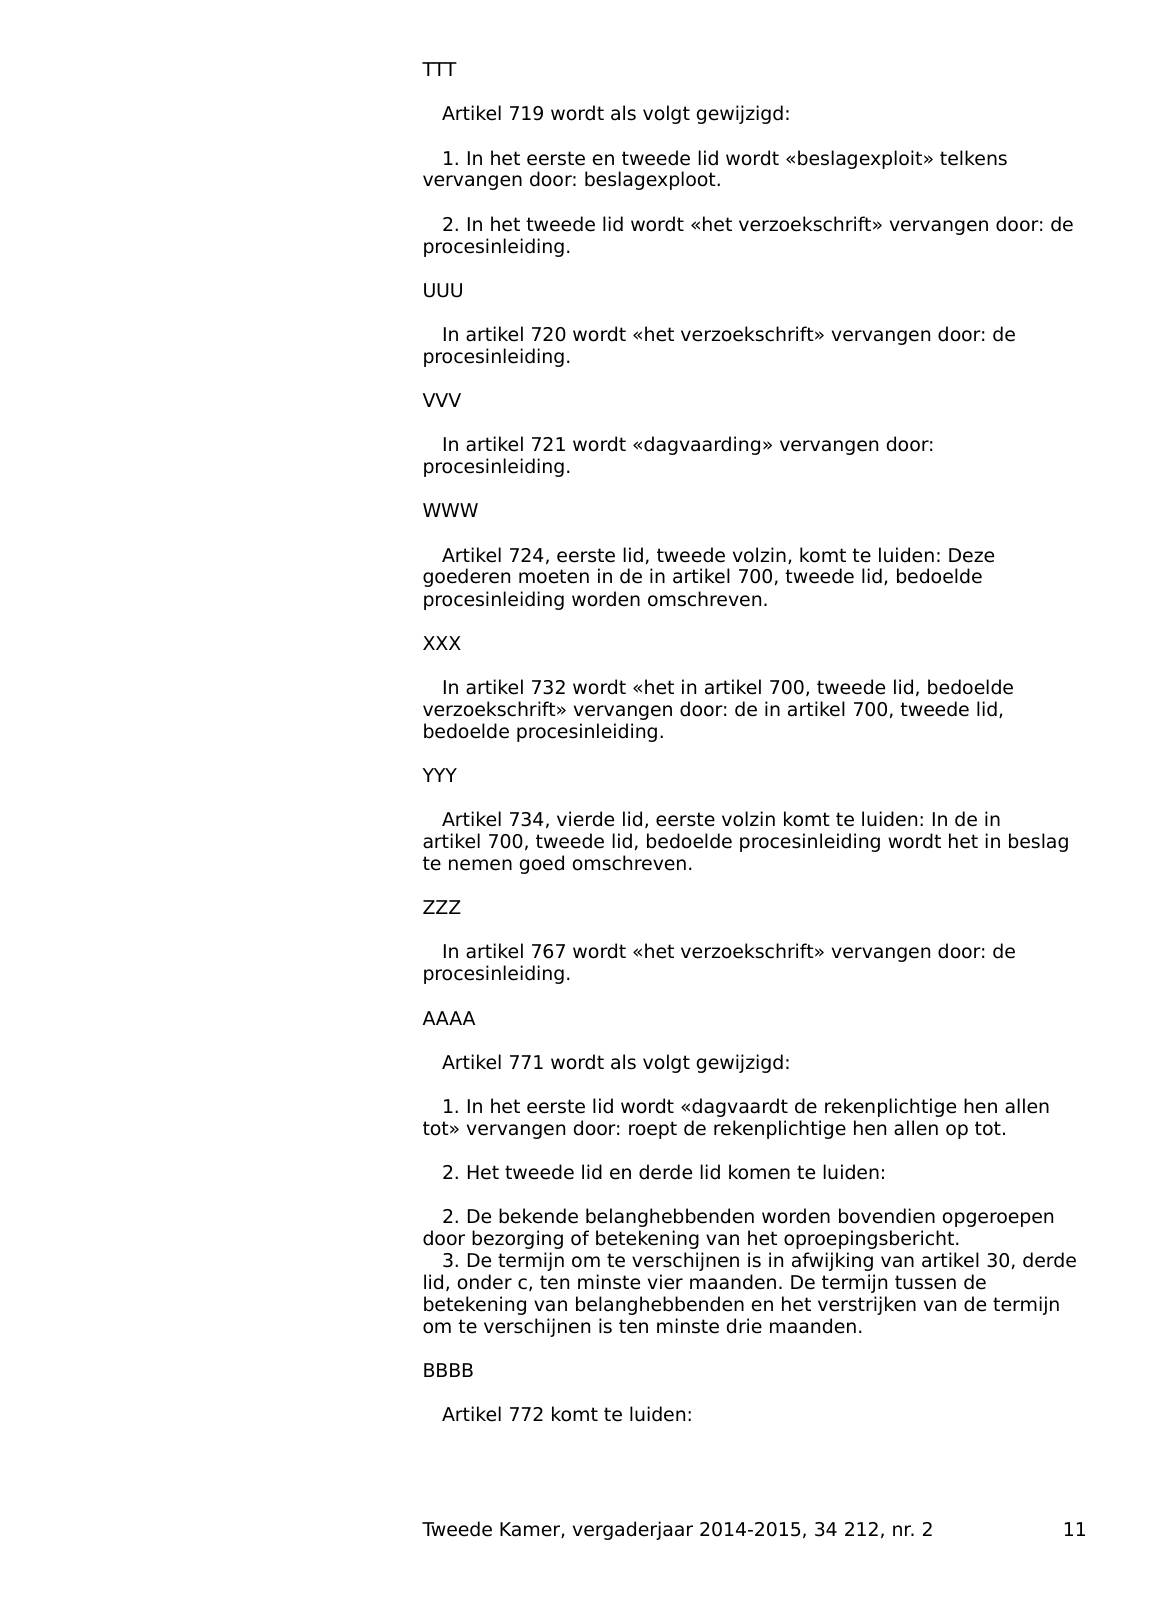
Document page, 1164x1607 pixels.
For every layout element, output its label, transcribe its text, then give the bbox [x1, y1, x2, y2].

text XXX [422, 633, 1087, 654]
text Artikel 719 wordt als volgt gewijzigd: [422, 103, 1087, 125]
text 2. De bekende belanghebbenden worden bovendien opgeroepen door bezorging of betekening van het oproepingsbericht. [422, 1206, 1087, 1250]
text 1. In het eerste lid wordt «dagvaardt de rekenplichtige hen allen tot» vervangen door: roept de rekenplichtige hen allen op tot. [422, 1096, 1087, 1140]
text WWW [422, 500, 1087, 522]
text VVV [422, 390, 1087, 412]
text AAAA [422, 1007, 1087, 1029]
text TTT [422, 59, 1087, 81]
text In artikel 732 wordt «het in artikel 700, tweede lid, bedoelde verzoekschrift» vervangen door: de in artikel 700, tweede lid, bedoelde procesinleiding. [422, 677, 1087, 743]
text In artikel 721 wordt «dagvaarding» vervangen door: procesinleiding. [422, 434, 1087, 478]
text Artikel 771 wordt als volgt gewijzigd: [422, 1052, 1087, 1074]
text 2. Het tweede lid en derde lid komen te luiden: [422, 1162, 1087, 1184]
text BBBB [422, 1360, 1087, 1382]
text 1. In het eerste en tweede lid wordt «beslagexploit» telkens vervangen door: beslagexploot. [422, 147, 1087, 191]
text In artikel 767 wordt «het verzoekschrift» vervangen door: de procesinleiding. [422, 941, 1087, 985]
text 2. In het tweede lid wordt «het verzoekschrift» vervangen door: de procesinleiding. [422, 213, 1087, 257]
text Artikel 724, eerste lid, tweede volzin, komt te luiden: Deze goederen moeten in de in artikel 700, tweede lid, bedoelde procesinleiding worden omschreven. [422, 544, 1087, 610]
text YYY [422, 765, 1087, 787]
text UUU [422, 280, 1087, 302]
text Artikel 734, vierde lid, eerste volzin komt te luiden: In de in artikel 700, tweede lid, bedoelde procesinleiding wordt het in beslag te nemen goed omschreven. [422, 809, 1087, 875]
text 3. De termijn om te verschijnen is in afwijking van artikel 30, derde lid, onder c, ten minste vier maanden. De termijn tussen de betekening van belanghebbenden en het verstrijken van de termijn om te verschijnen is ten minste drie maanden. [422, 1250, 1087, 1338]
text In artikel 720 wordt «het verzoekschrift» vervangen door: de procesinleiding. [422, 324, 1087, 368]
text ZZZ [422, 897, 1087, 919]
text Artikel 772 komt te luiden: [422, 1404, 1087, 1426]
